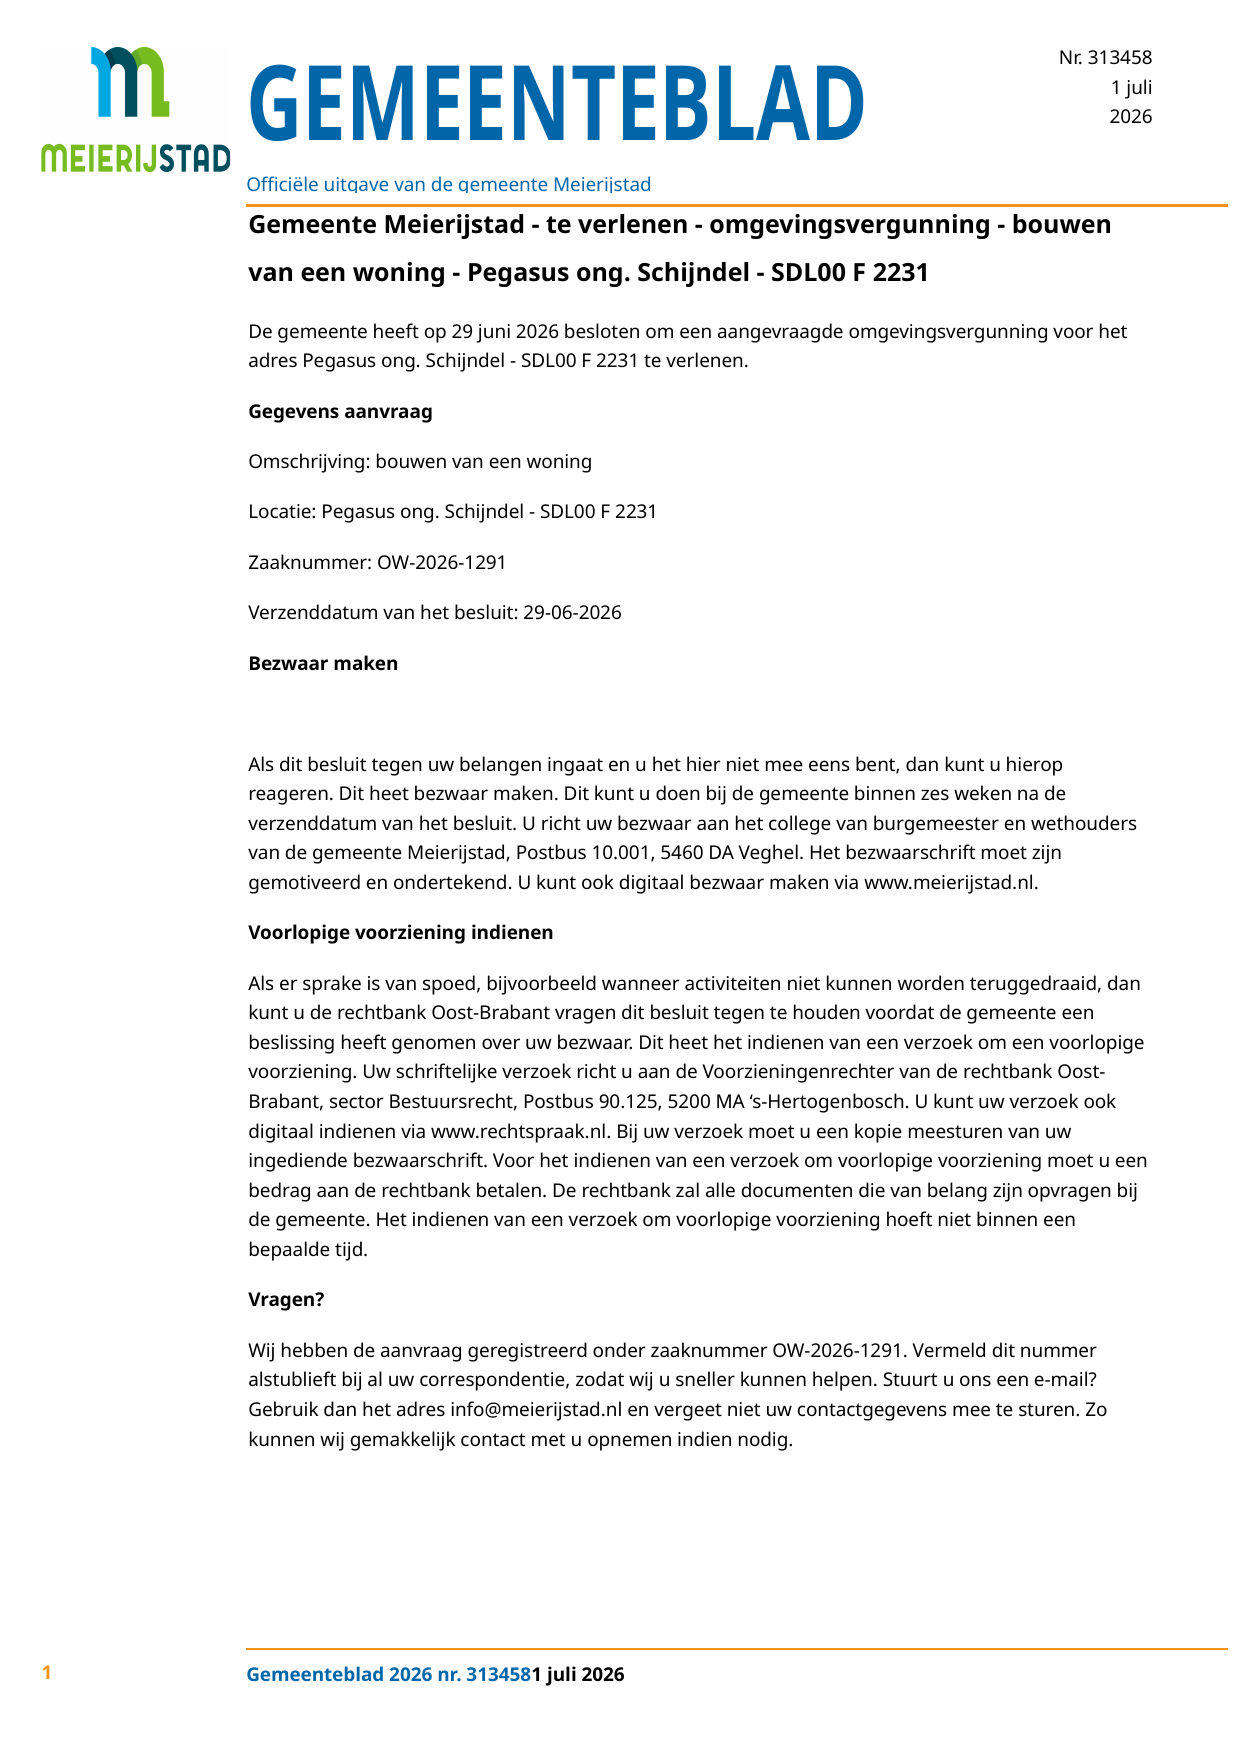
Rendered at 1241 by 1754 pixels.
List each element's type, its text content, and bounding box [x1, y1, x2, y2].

text Gegevens aanvraag [248, 398, 1152, 424]
text Omschrijving: bouwen van een woning [248, 448, 1152, 474]
text Vragen? [248, 1287, 1152, 1312]
text Zaaknummer: OW-2026-1291 [248, 549, 1152, 575]
text Voorlopige voorziening indienen [248, 919, 1152, 945]
text Bezwaar maken [248, 650, 1152, 676]
text Als er sprake is van spoed, bijvoorbeeld wanneer activiteiten niet kunnen worden teruggedraaid, dan kunt u de rechtbank Oost-Brabant vragen dit besluit tegen te houden voordat de gemeente een beslissing heeft genomen over uw bezwaar. Dit heet het indienen van een verzoek om een voorlopige voorziening. Uw schriftelijke verzoek richt u aan de Voorzieningenrechter van de rechtbank Oost-Brabant, sector Bestuursrecht, Postbus 90.125, 5200 MA ‘s-Hertogenbosch. U kunt uw verzoek ook digitaal indienen via www.rechtspraak.nl. Bij uw verzoek moet u een kopie meesturen van uw ingediende bezwaarschrift. Voor het indienen van een verzoek om voorlopige voorziening moet u een bedrag aan de rechtbank betalen. De rechtbank zal alle documenten die van belang zijn opvragen bij de gemeente. Het indienen van een verzoek om voorlopige voorziening hoeft niet binnen een bepaalde tijd. [248, 970, 1152, 1262]
text De gemeente heeft op 29 juni 2026 besloten om een aangevraagde omgevingsvergunning voor het adres Pegasus ong. Schijndel - SDL00 F 2231 te verlenen. [248, 318, 1152, 373]
text Verzenddatum van het besluit: 29-06-2026 [248, 599, 1152, 625]
text Gemeente Meierijstad - te verlenen - omgevingsvergunning - bouwen van een woning - Pegasus ong. Schijndel - SDL00 F 2231 [248, 207, 1152, 288]
picture [41, 47, 231, 172]
text Wij hebben de aanvraag geregistreerd onder zaaknummer OW-2026-1291. Vermeld dit nummer alstublieft bij al uw correspondentie, zodat wij u sneller kunnen helpen. Stuurt u ons een e-mail? Gebruik dan het adres info@meierijstad.nl en vergeet niet uw contactgegevens mee te sturen. Zo kunnen wij gemakkelijk contact met u opnemen indien nodig. [248, 1337, 1152, 1452]
text Als dit besluit tegen uw belangen ingaat en u het hier niet mee eens bent, dan kunt u hierop reageren. Dit heet bezwaar maken. Dit kunt u doen bij de gemeente binnen zes weken na de verzenddatum van het besluit. U richt uw bezwaar aan het college van burgemeester en wethouders van de gemeente Meierijstad, Postbus 10.001, 5460 DA Veghel. Het bezwaarschrift moet zijn gemotiveerd en ondertekend. U kunt ook digitaal bezwaar maken via www.meierijstad.nl. [248, 751, 1152, 895]
text Locatie: Pegasus ong. Schijndel - SDL00 F 2231 [248, 499, 1152, 524]
